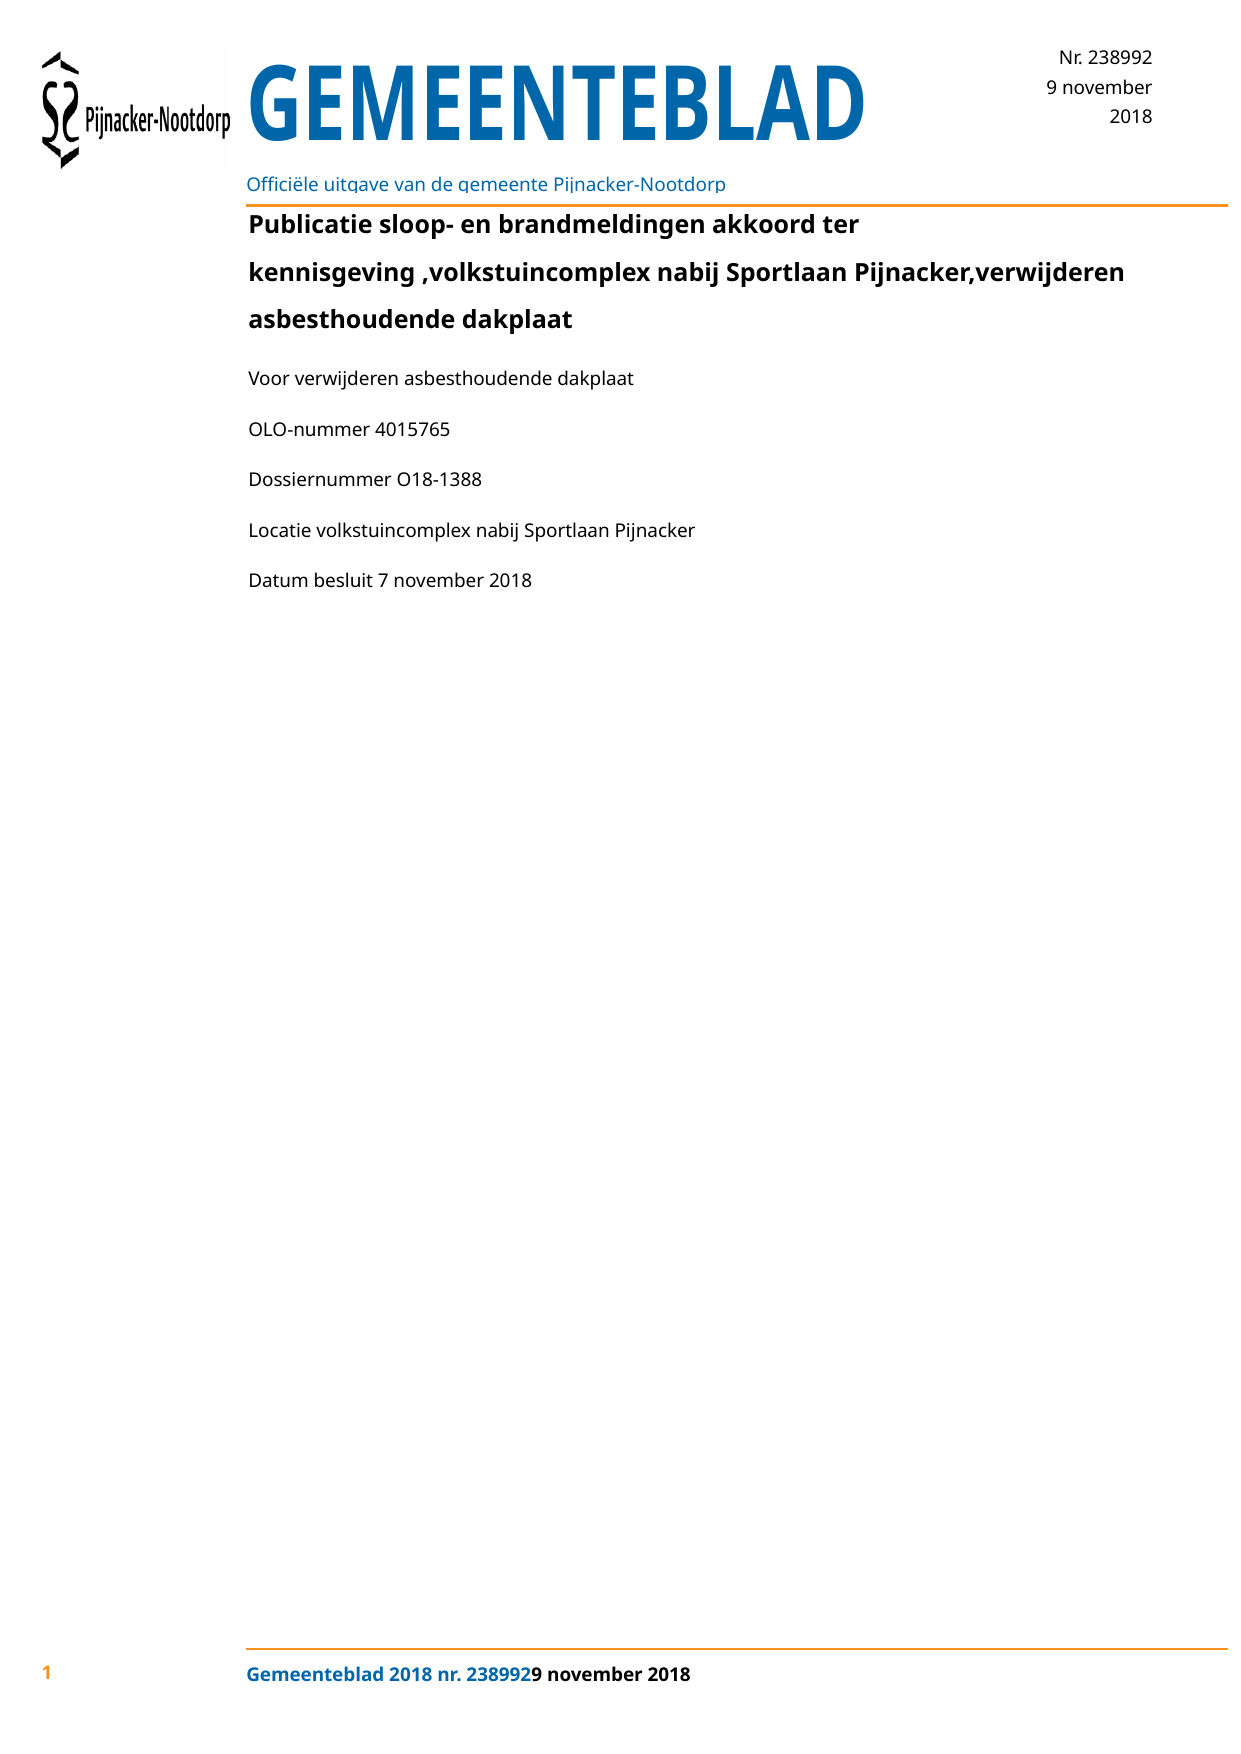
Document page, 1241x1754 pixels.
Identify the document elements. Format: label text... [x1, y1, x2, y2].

text Voor verwijderen asbesthoudende dakplaat [248, 366, 1152, 391]
picture [41, 47, 231, 172]
text OLO-nummer 4015765 [248, 416, 1152, 442]
text Dossiernummer O18-1388 [248, 466, 1152, 492]
text Publicatie sloop- en brandmeldingen akkoord ter kennisgeving ,volkstuincomplex nabij Sportlaan Pijnacker,verwijderen asbesthoudende dakplaat [248, 207, 1152, 336]
text Locatie volkstuincomplex nabij Sportlaan Pijnacker [248, 517, 1152, 542]
text Datum besluit 7 november 2018 [248, 567, 1152, 593]
